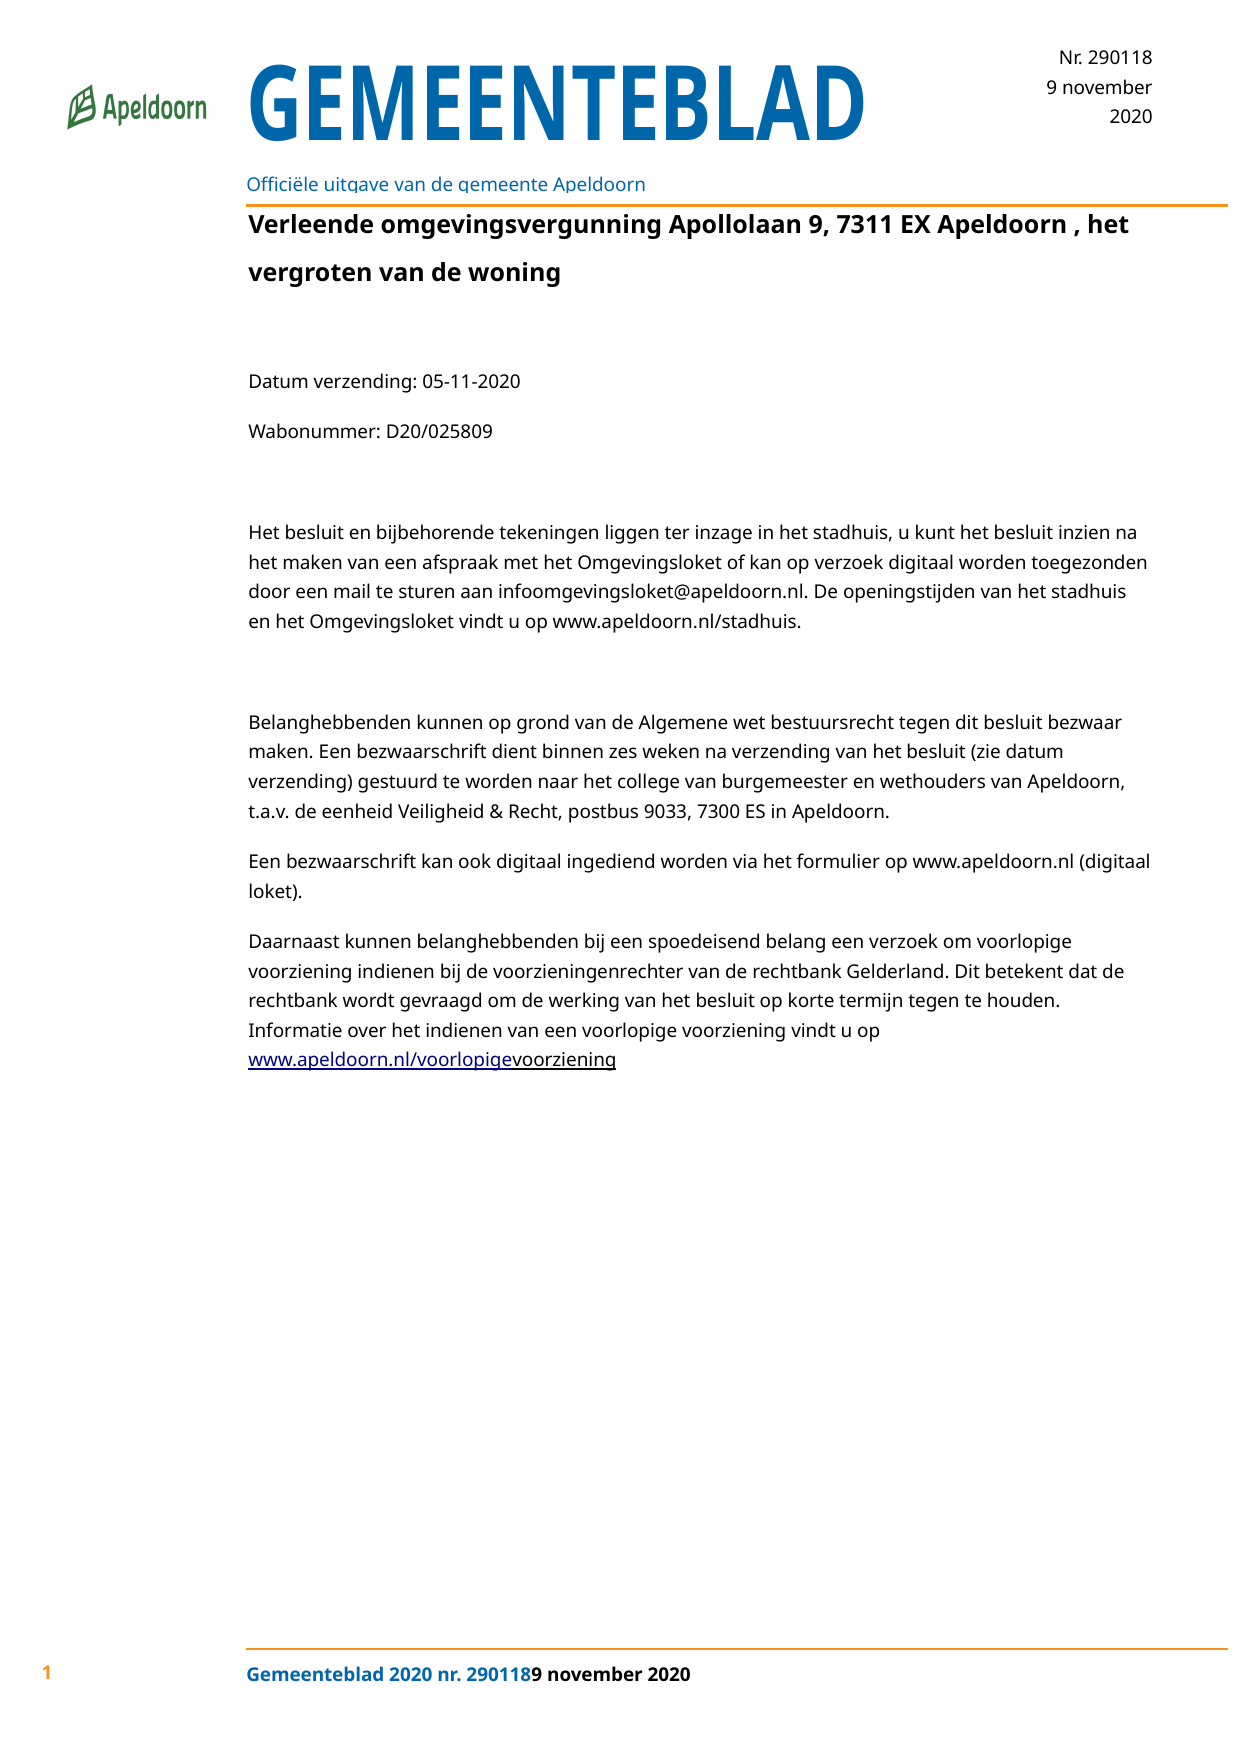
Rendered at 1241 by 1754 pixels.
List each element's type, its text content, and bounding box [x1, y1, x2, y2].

text Belanghebbenden kunnen op grond van de Algemene wet bestuursrecht tegen dit besluit bezwaar maken. Een bezwaarschrift dient binnen zes weken na verzending van het besluit (zie datum verzending) gestuurd te worden naar het college van burgemeester en wethouders van Apeldoorn, t.a.v. de eenheid Veiligheid & Recht, postbus 9033, 7300 ES in Apeldoorn. [248, 709, 1152, 824]
text Het besluit en bijbehorende tekeningen liggen ter inzage in het stadhuis, u kunt het besluit inzien na het maken van een afspraak met het Omgevingsloket of kan op verzoek digitaal worden toegezonden door een mail te sturen aan infoomgevingsloket@apeldoorn.nl. De openingstijden van het stadhuis en het Omgevingsloket vindt u op www.apeldoorn.nl/stadhuis. [248, 519, 1152, 634]
text Datum verzending: 05-11-2020 [248, 368, 1152, 394]
text Een bezwaarschrift kan ook digitaal ingediend worden via het formulier op www.apeldoorn.nl (digitaal loket). [248, 848, 1152, 904]
picture [41, 47, 231, 172]
text Daarnaast kunnen belanghebbenden bij een spoedeisend belang een verzoek om voorlopige voorziening indienen bij de voorzieningenrechter van de rechtbank Gelderland. Dit betekent dat de rechtbank wordt gevraagd om de werking van het besluit op korte termijn tegen te houden. Informatie over het indienen van een voorlopige voorziening vindt u op www.apeldoorn.nl/voorlopigevoorziening [248, 928, 1152, 1072]
text Wabonummer: D20/025809 [248, 419, 1152, 444]
text Verleende omgevingsvergunning Apollolaan 9, 7311 EX Apeldoorn , het vergroten van de woning [248, 207, 1152, 288]
